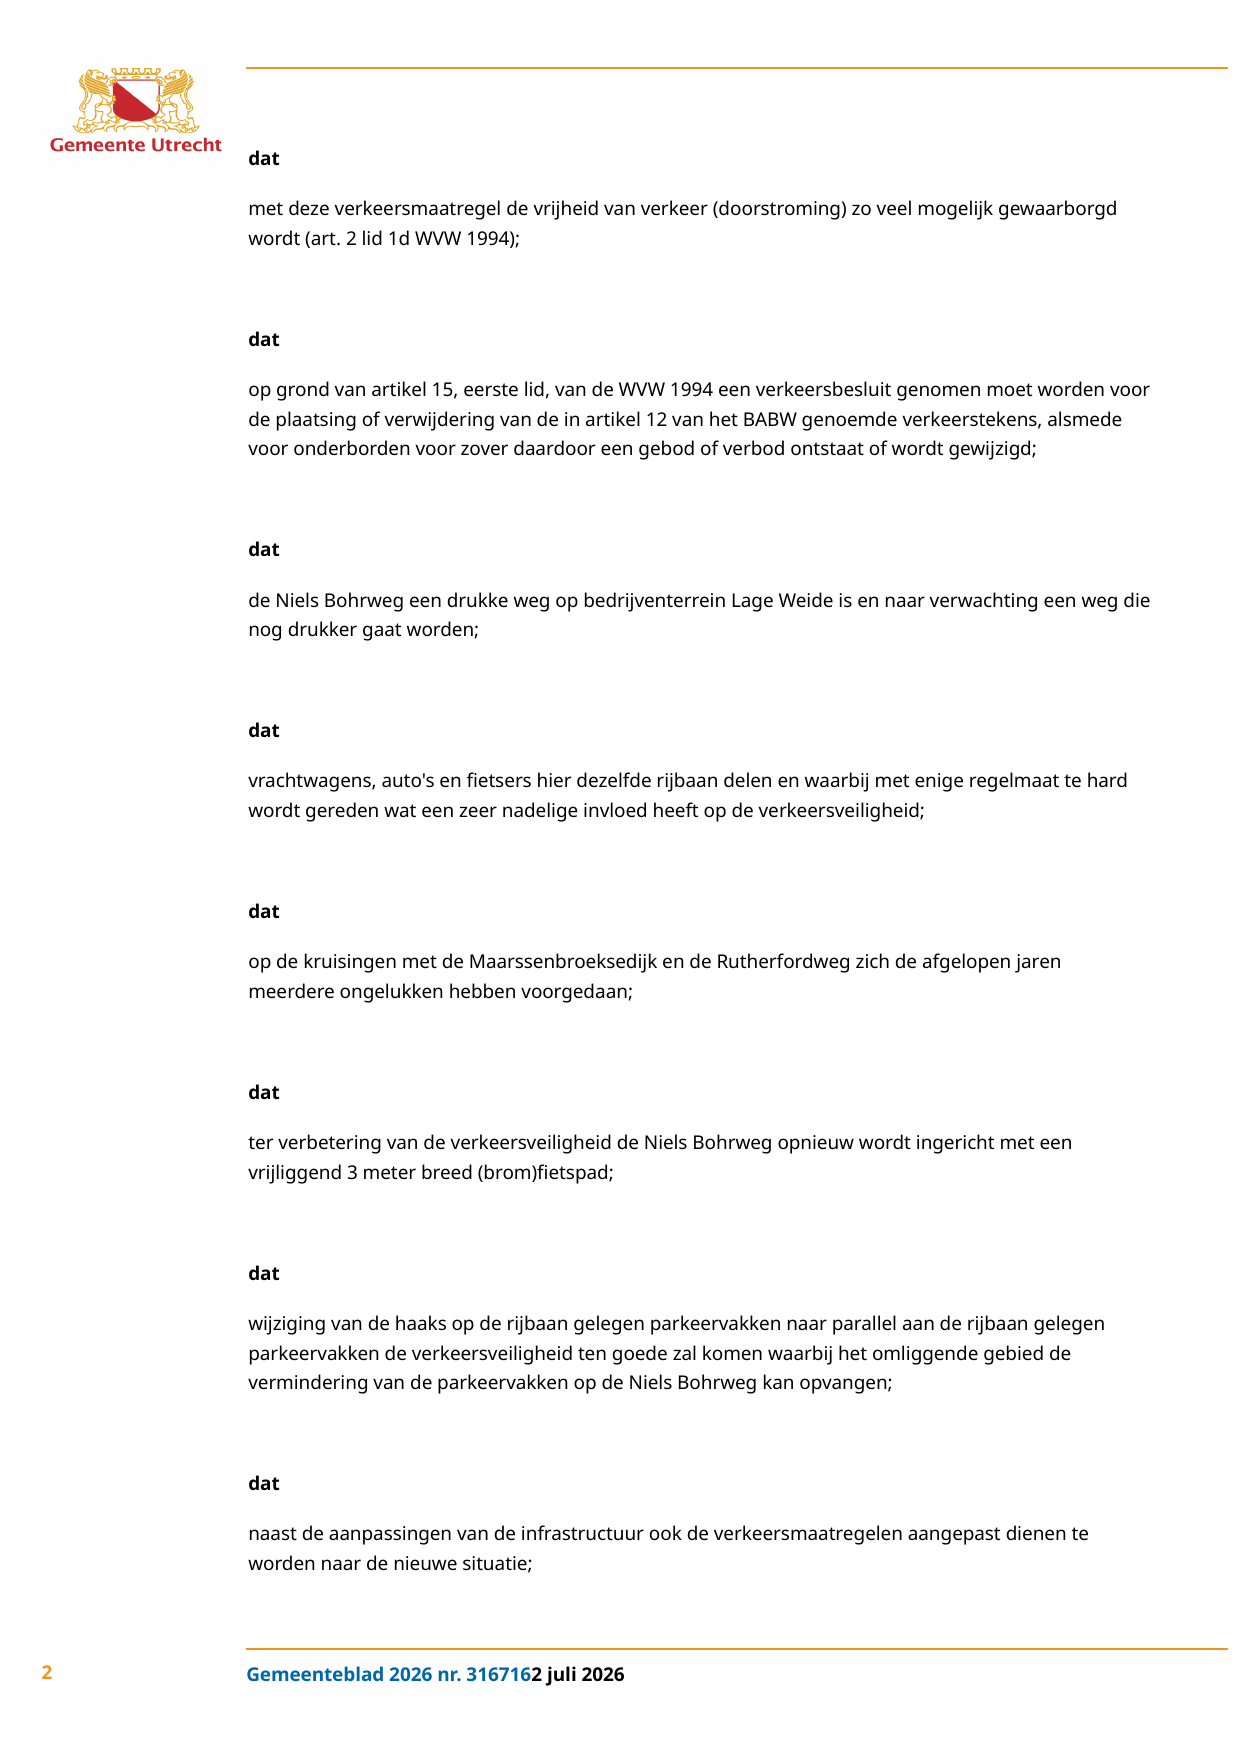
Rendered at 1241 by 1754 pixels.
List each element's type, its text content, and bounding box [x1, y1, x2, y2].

text dat [248, 1079, 1152, 1105]
picture [41, 47, 231, 172]
text ter verbetering van de verkeersveiligheid de Niels Bohrweg opnieuw wordt ingericht met een vrijliggend 3 meter breed (brom)fietspad; [248, 1129, 1152, 1185]
text dat [248, 145, 1152, 171]
text dat [248, 898, 1152, 924]
text vrachtwagens, auto's en fietsers hier dezelfde rijbaan delen en waarbij met enige regelmaat te hard wordt gereden wat een zeer nadelige invloed heeft op de verkeersveiligheid; [248, 768, 1152, 823]
text de Niels Bohrweg een drukke weg op bedrijventerrein Lage Weide is en naar verwachting een weg die nog drukker gaat worden; [248, 587, 1152, 642]
text dat [248, 326, 1152, 352]
text op grond van artikel 15, eerste lid, van de WVW 1994 een verkeersbesluit genomen moet worden voor de plaatsing of verwijdering van de in artikel 12 van het BABW genoemde verkeerstekens, alsmede voor onderborden voor zover daardoor een gebod of verbod ontstaat of wordt gewijzigd; [248, 376, 1152, 461]
text op de kruisingen met de Maarssenbroeksedijk en de Rutherfordweg zich de afgelopen jaren meerdere ongelukken hebben voorgedaan; [248, 948, 1152, 1004]
text dat [248, 717, 1152, 743]
text wijziging van de haaks op de rijbaan gelegen parkeervakken naar parallel aan de rijbaan gelegen parkeervakken de verkeersveiligheid ten goede zal komen waarbij het omliggende gebied de vermindering van de parkeervakken op de Niels Bohrweg kan opvangen; [248, 1310, 1152, 1395]
text dat [248, 536, 1152, 562]
text met deze verkeersmaatregel de vrijheid van verkeer (doorstroming) zo veel mogelijk gewaarborgd wordt (art. 2 lid 1d WVW 1994); [248, 196, 1152, 251]
text naast de aanpassingen van de infrastructuur ook de verkeersmaatregelen aangepast dienen te worden naar de nieuwe situatie; [248, 1521, 1152, 1576]
text dat [248, 1470, 1152, 1496]
text dat [248, 1260, 1152, 1286]
